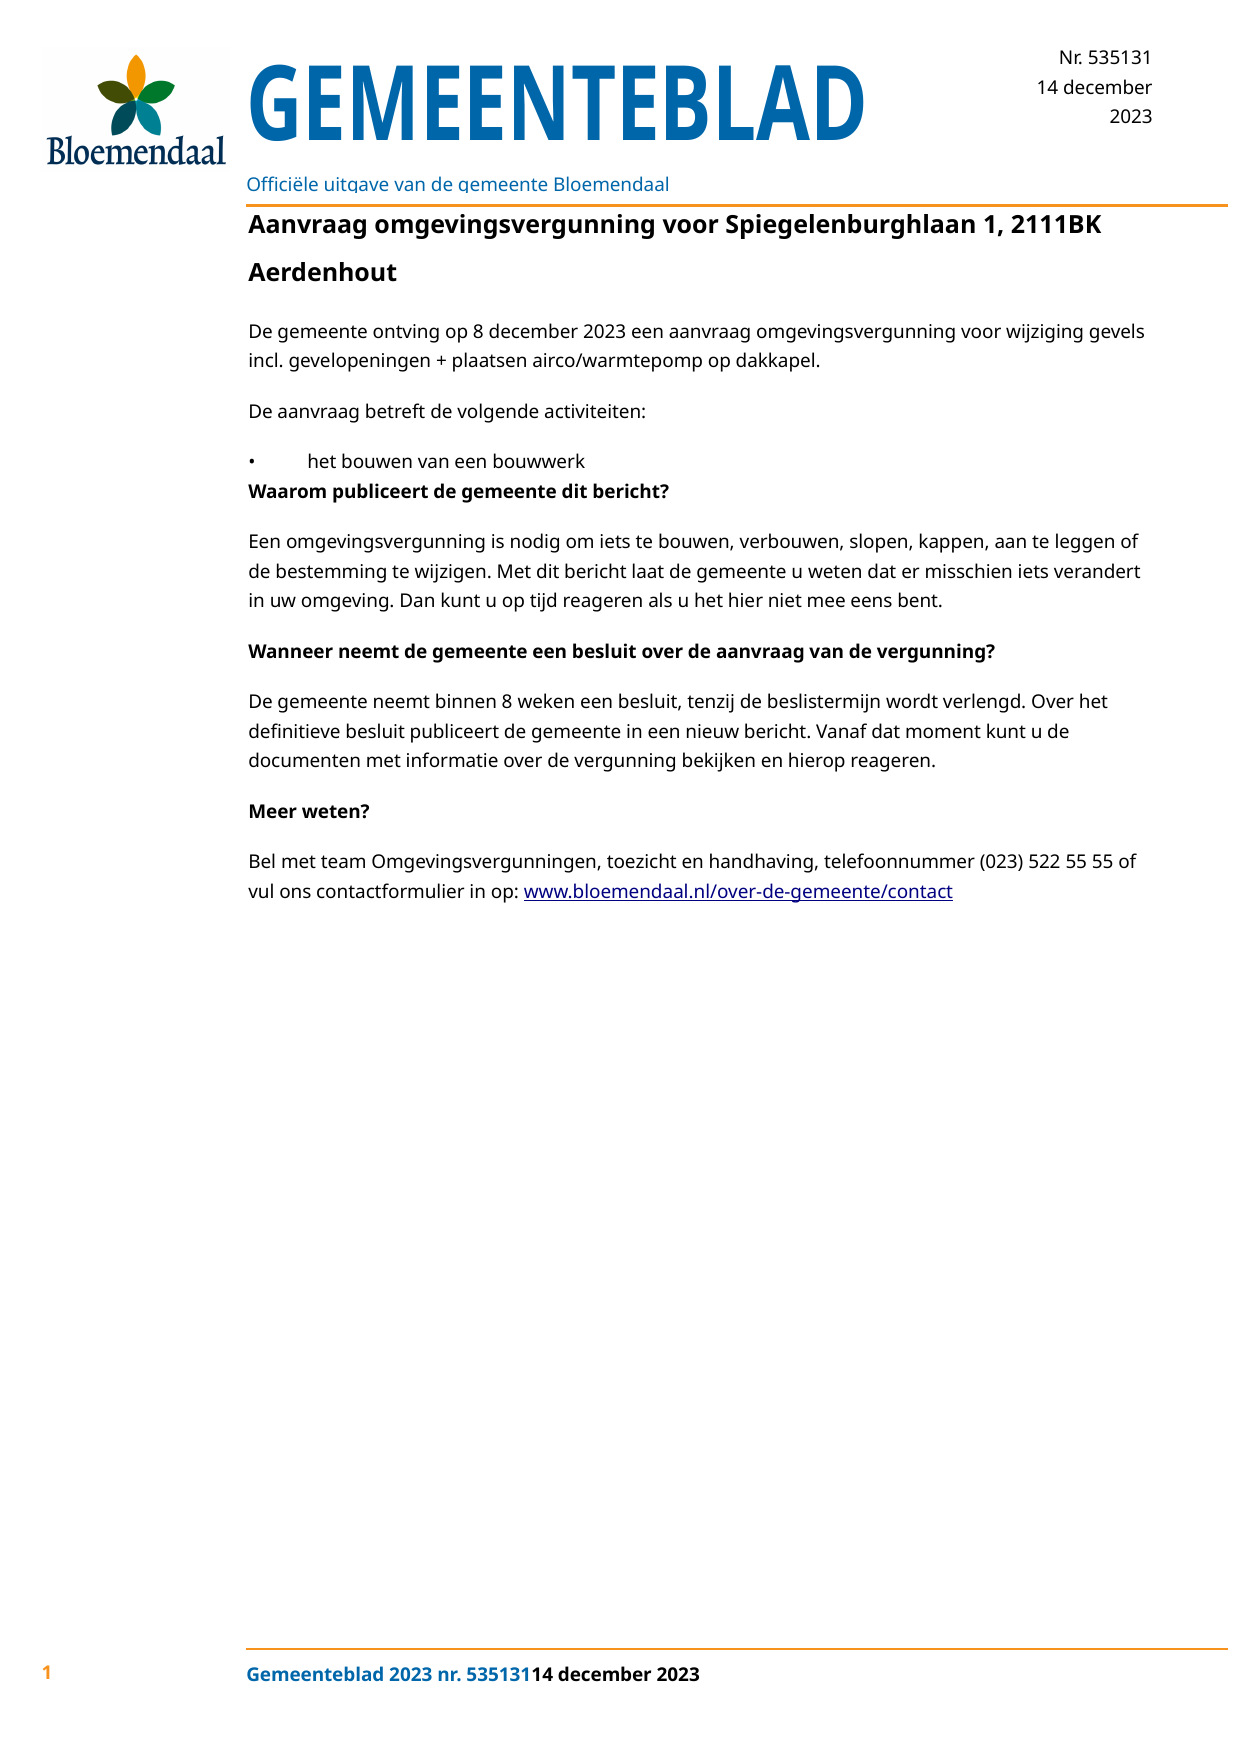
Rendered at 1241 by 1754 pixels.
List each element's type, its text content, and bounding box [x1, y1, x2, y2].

text Aanvraag omgevingsvergunning voor Spiegelenburghlaan 1, 2111BK Aerdenhout [248, 207, 1152, 288]
text Bel met team Omgevingsvergunningen, toezicht en handhaving, telefoonnummer (023) 522 55 55 of vul ons contactformulier in op: www.bloemendaal.nl/over-de-gemeente/contact [248, 848, 1152, 904]
text De gemeente neemt binnen 8 weken een besluit, tenzij de beslistermijn wordt verlengd. Over het definitieve besluit publiceert de gemeente in een nieuw bericht. Vanaf dat moment kunt u de documenten met informatie over de vergunning bekijken en hierop reageren. [248, 688, 1152, 773]
text De aanvraag betreft de volgende activiteiten: [248, 398, 1152, 424]
text Meer weten? [248, 798, 1152, 824]
picture [41, 47, 231, 172]
text Wanneer neemt de gemeente een besluit over de aanvraag van de vergunning? [248, 638, 1152, 664]
list het bouwen van een bouwwerk [248, 448, 1152, 474]
text Een omgevingsvergunning is nodig om iets te bouwen, verbouwen, slopen, kappen, aan te leggen of de bestemming te wijzigen. Met dit bericht laat de gemeente u weten dat er misschien iets verandert in uw omgeving. Dan kunt u op tijd reageren als u het hier niet mee eens bent. [248, 528, 1152, 613]
text Waarom publiceert de gemeente dit bericht? [248, 478, 1152, 504]
text De gemeente ontving op 8 december 2023 een aanvraag omgevingsvergunning voor wijziging gevels incl. gevelopeningen + plaatsen airco/warmtepomp op dakkapel. [248, 318, 1152, 373]
